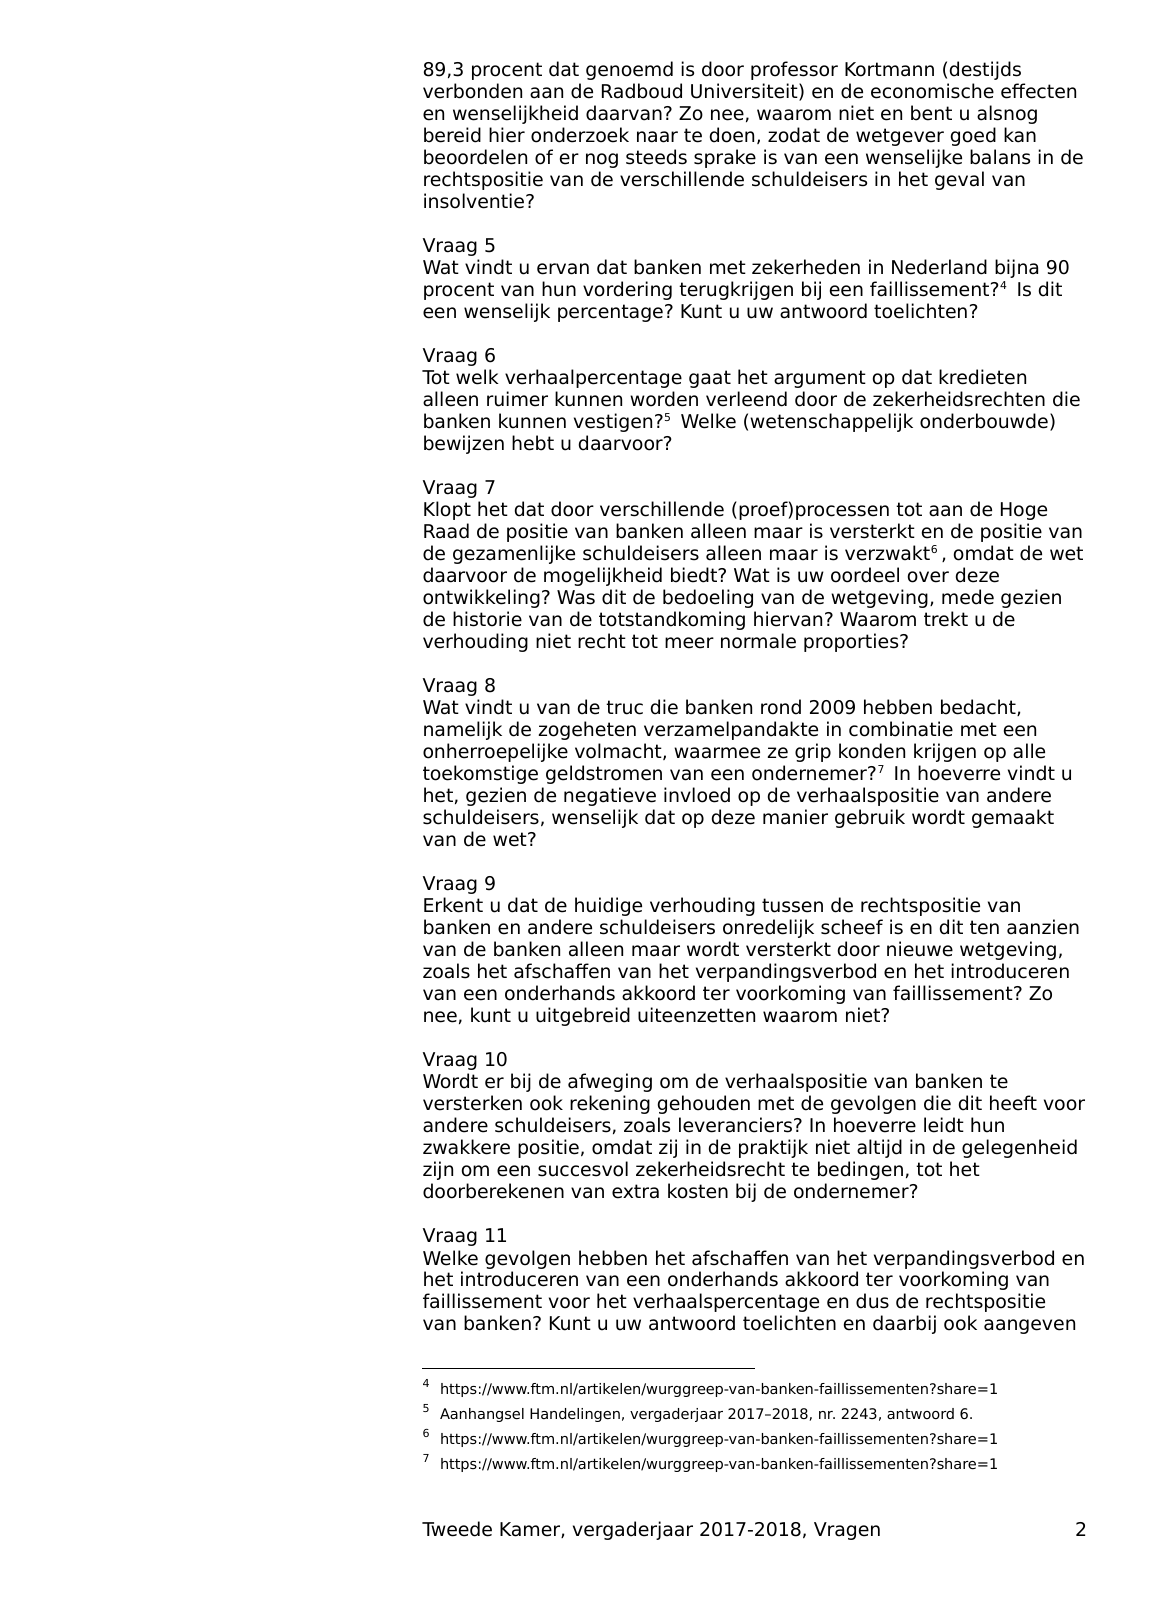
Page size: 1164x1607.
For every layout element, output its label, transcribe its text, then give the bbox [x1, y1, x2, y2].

text Vraag 9 [422, 873, 1087, 895]
text Vraag 8 [422, 675, 1087, 697]
text https://www.ftm.nl/artikelen/wurggreep-van-banken-faillissementen?share=1 [422, 1377, 1087, 1399]
text Wat vindt u van de truc die banken rond 2009 hebben bedacht, namelijk de zogeheten verzamelpandakte in combinatie met een onherroepelijke volmacht, waarmee ze grip konden krijgen op alle toekomstige geldstromen van een ondernemer? In hoeverre vindt u het, gezien de negatieve invloed op de verhaalspositie van andere schuldeisers, wenselijk dat op deze manier gebruik wordt gemaakt van de wet? [422, 697, 1087, 851]
text Wat vindt u ervan dat banken met zekerheden in Nederland bijna 90 procent van hun vordering terugkrijgen bij een faillissement? Is dit een wenselijk percentage? Kunt u uw antwoord toelichten? [422, 257, 1087, 323]
text Vraag 11 [422, 1225, 1087, 1247]
text Aanhangsel Handelingen, vergaderjaar 2017–2018, nr. 2243, antwoord 6. [422, 1402, 1087, 1424]
text Welke gevolgen hebben het afschaffen van het verpandingsverbod en het introduceren van een onderhands akkoord ter voorkoming van faillissement voor het verhaalspercentage en dus de rechtspositie van banken? Kunt u uw antwoord toelichten en daarbij ook aangeven [422, 1247, 1087, 1335]
text https://www.ftm.nl/artikelen/wurggreep-van-banken-faillissementen?share=1 [422, 1452, 1087, 1474]
text 89,3 procent dat genoemd is door professor Kortmann (destijds verbonden aan de Radboud Universiteit) en de economische effecten en wenselijkheid daarvan? Zo nee, waarom niet en bent u alsnog bereid hier onderzoek naar te doen, zodat de wetgever goed kan beoordelen of er nog steeds sprake is van een wenselijke balans in de rechtspositie van de verschillende schuldeisers in het geval van insolventie? [422, 59, 1087, 213]
text Vraag 5 [422, 235, 1087, 257]
text Wordt er bij de afweging om de verhaalspositie van banken te versterken ook rekening gehouden met de gevolgen die dit heeft voor andere schuldeisers, zoals leveranciers? In hoeverre leidt hun zwakkere positie, omdat zij in de praktijk niet altijd in de gelegenheid zijn om een succesvol zekerheidsrecht te bedingen, tot het doorberekenen van extra kosten bij de ondernemer? [422, 1071, 1087, 1203]
text Vraag 10 [422, 1049, 1087, 1071]
text Vraag 7 [422, 477, 1087, 499]
text https://www.ftm.nl/artikelen/wurggreep-van-banken-faillissementen?share=1 [422, 1427, 1087, 1449]
text Vraag 6 [422, 345, 1087, 367]
text Erkent u dat de huidige verhouding tussen de rechtspositie van banken en andere schuldeisers onredelijk scheef is en dit ten aanzien van de banken alleen maar wordt versterkt door nieuwe wetgeving, zoals het afschaffen van het verpandingsverbod en het introduceren van een onderhands akkoord ter voorkoming van faillissement? Zo nee, kunt u uitgebreid uiteenzetten waarom niet? [422, 895, 1087, 1027]
text Tot welk verhaalpercentage gaat het argument op dat kredieten alleen ruimer kunnen worden verleend door de zekerheidsrechten die banken kunnen vestigen? Welke (wetenschappelijk onderbouwde) bewijzen hebt u daarvoor? [422, 367, 1087, 455]
text Klopt het dat door verschillende (proef)processen tot aan de Hoge Raad de positie van banken alleen maar is versterkt en de positie van de gezamenlijke schuldeisers alleen maar is verzwakt, omdat de wet daarvoor de mogelijkheid biedt? Wat is uw oordeel over deze ontwikkeling? Was dit de bedoeling van de wetgeving, mede gezien de historie van de totstandkoming hiervan? Waarom trekt u de verhouding niet recht tot meer normale proporties? [422, 499, 1087, 653]
